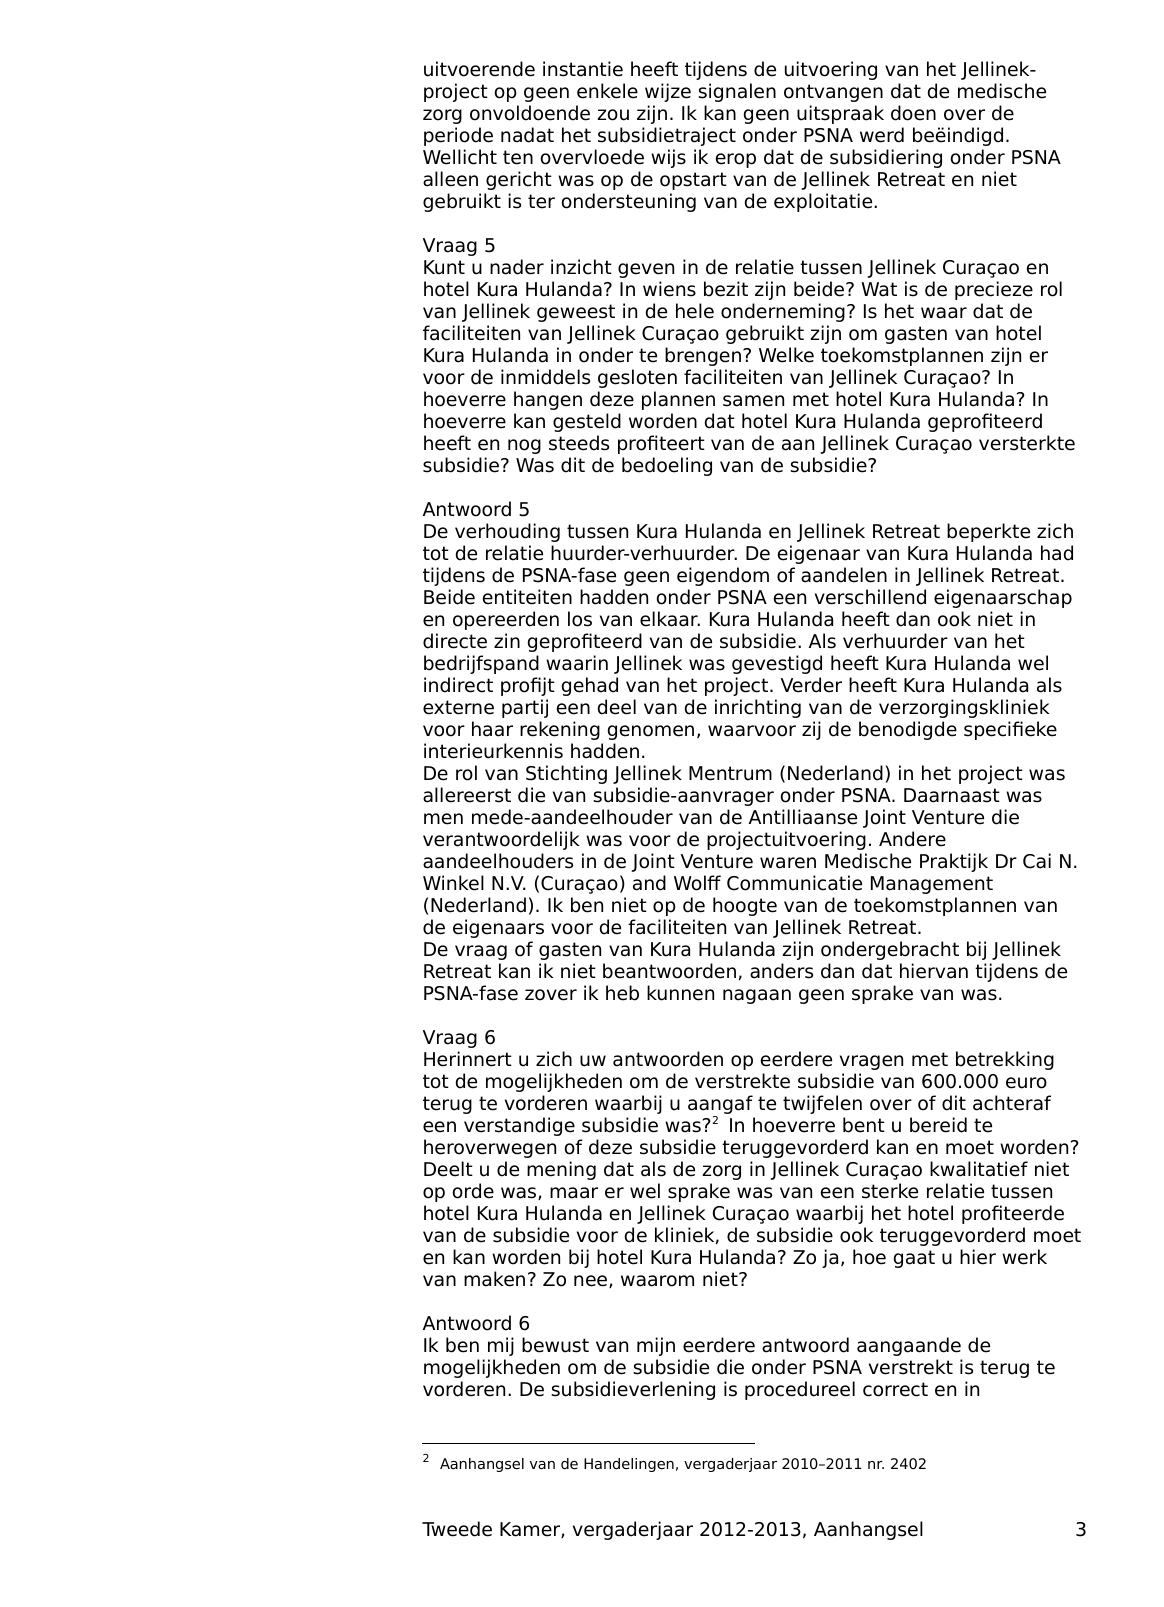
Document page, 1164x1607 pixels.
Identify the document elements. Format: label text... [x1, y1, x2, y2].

text Antwoord 5 [422, 499, 1087, 521]
text uitvoerende instantie heeft tijdens de uitvoering van het Jellinek-project op geen enkele wijze signalen ontvangen dat de medische zorg onvoldoende zou zijn. Ik kan geen uitspraak doen over de periode nadat het subsidietraject onder PSNA werd beëindigd. Wellicht ten overvloede wijs ik erop dat de subsidiering onder PSNA alleen gericht was op de opstart van de Jellinek Retreat en niet gebruikt is ter ondersteuning van de exploitatie. [422, 59, 1087, 213]
text De vraag of gasten van Kura Hulanda zijn ondergebracht bij Jellinek Retreat kan ik niet beantwoorden, anders dan dat hiervan tijdens de PSNA-fase zover ik heb kunnen nagaan geen sprake van was. [422, 939, 1087, 1004]
text Ik ben mij bewust van mijn eerdere antwoord aangaande de mogelijkheden om de subsidie die onder PSNA verstrekt is terug te vorderen. De subsidieverlening is procedureel correct en in [422, 1335, 1087, 1401]
text Vraag 5 [422, 235, 1087, 257]
text De verhouding tussen Kura Hulanda en Jellinek Retreat beperkte zich tot de relatie huurder-verhuurder. De eigenaar van Kura Hulanda had tijdens de PSNA-fase geen eigendom of aandelen in Jellinek Retreat. Beide entiteiten hadden onder PSNA een verschillend eigenaarschap en opereerden los van elkaar. Kura Hulanda heeft dan ook niet in directe zin geprofiteerd van de subsidie. Als verhuurder van het bedrijfspand waarin Jellinek was gevestigd heeft Kura Hulanda wel indirect profijt gehad van het project. Verder heeft Kura Hulanda als externe partij een deel van de inrichting van de verzorgingskliniek voor haar rekening genomen, waarvoor zij de benodigde specifieke interieurkennis hadden. [422, 521, 1087, 763]
text Antwoord 6 [422, 1313, 1087, 1335]
text Vraag 6 [422, 1027, 1087, 1049]
text Herinnert u zich uw antwoorden op eerdere vragen met betrekking tot de mogelijkheden om de verstrekte subsidie van 600.000 euro terug te vorderen waarbij u aangaf te twijfelen over of dit achteraf een verstandige subsidie was? In hoeverre bent u bereid te heroverwegen of deze subsidie teruggevorderd kan en moet worden? Deelt u de mening dat als de zorg in Jellinek Curaçao kwalitatief niet op orde was, maar er wel sprake was van een sterke relatie tussen hotel Kura Hulanda en Jellinek Curaçao waarbij het hotel profiteerde van de subsidie voor de kliniek, de subsidie ook teruggevorderd moet en kan worden bij hotel Kura Hulanda? Zo ja, hoe gaat u hier werk van maken? Zo nee, waarom niet? [422, 1049, 1087, 1291]
text De rol van Stichting Jellinek Mentrum (Nederland) in het project was allereerst die van subsidie-aanvrager onder PSNA. Daarnaast was men mede-aandeelhouder van de Antilliaanse Joint Venture die verantwoordelijk was voor de projectuitvoering. Andere aandeelhouders in de Joint Venture waren Medische Praktijk Dr Cai N. Winkel N.V. (Curaçao) and Wolff Communicatie Management (Nederland). Ik ben niet op de hoogte van de toekomstplannen van de eigenaars voor de faciliteiten van Jellinek Retreat. [422, 763, 1087, 939]
text Aanhangsel van de Handelingen, vergaderjaar 2010–2011 nr. 2402 [422, 1452, 1087, 1474]
text Kunt u nader inzicht geven in de relatie tussen Jellinek Curaçao en hotel Kura Hulanda? In wiens bezit zijn beide? Wat is de precieze rol van Jellinek geweest in de hele onderneming? Is het waar dat de faciliteiten van Jellinek Curaçao gebruikt zijn om gasten van hotel Kura Hulanda in onder te brengen? Welke toekomstplannen zijn er voor de inmiddels gesloten faciliteiten van Jellinek Curaçao? In hoeverre hangen deze plannen samen met hotel Kura Hulanda? In hoeverre kan gesteld worden dat hotel Kura Hulanda geprofiteerd heeft en nog steeds profiteert van de aan Jellinek Curaçao versterkte subsidie? Was dit de bedoeling van de subsidie? [422, 257, 1087, 477]
